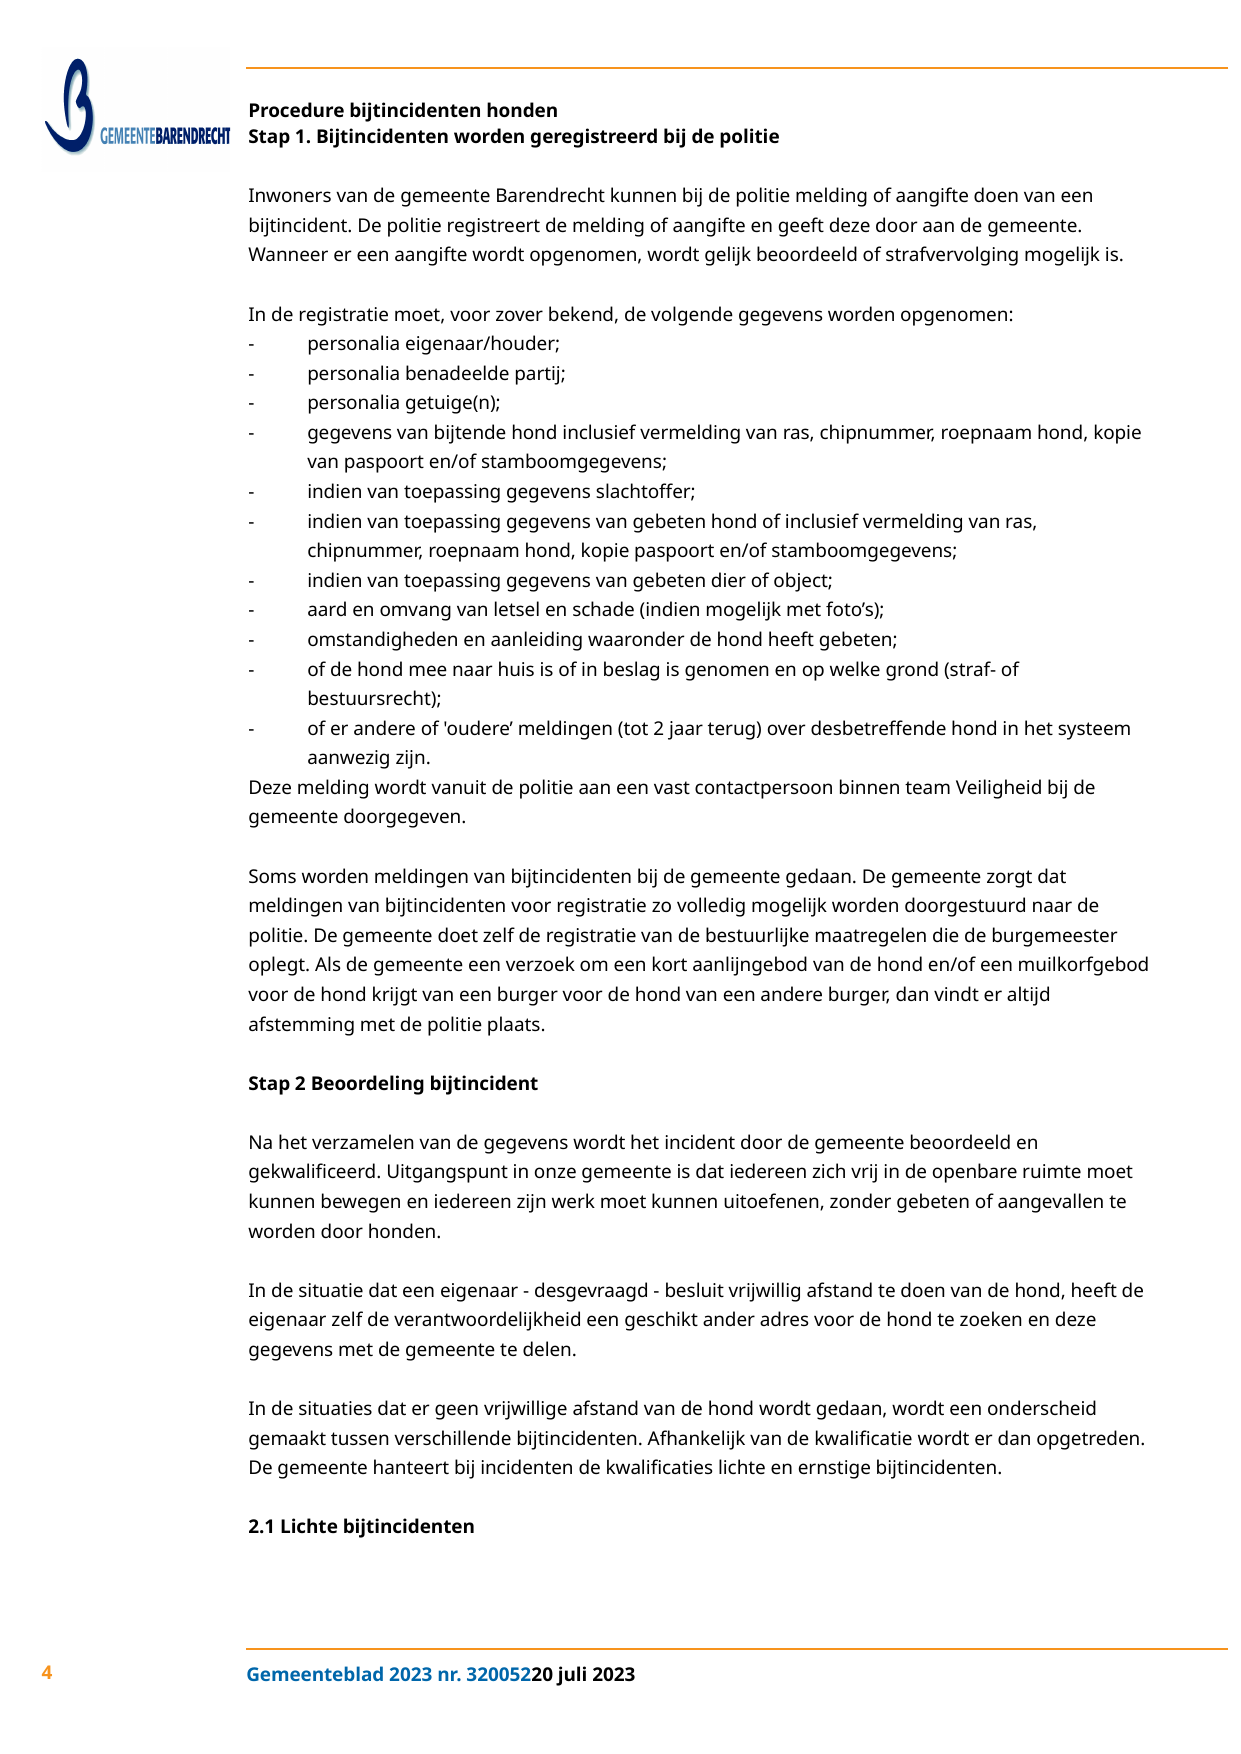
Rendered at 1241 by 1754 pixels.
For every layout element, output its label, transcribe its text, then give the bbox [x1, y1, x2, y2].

text 2.1 Lichte bijtincidenten [248, 1514, 1152, 1539]
text Stap 2 Beoordeling bijtincident [248, 1070, 1152, 1096]
text Inwoners van de gemeente Barendrecht kunnen bij de politie melding of aangifte doen van een [248, 182, 1152, 208]
text In de situatie dat een eigenaar - desgevraagd - besluit vrijwillig afstand te doen van de hond, heeft de eigenaar zelf de verantwoordelijkheid een geschikt ander adres voor de hond te zoeken en deze gegevens met de gemeente te delen. [248, 1277, 1152, 1362]
list personalia benadeelde partij; [248, 360, 1152, 386]
list personalia eigenaar/houder; [248, 330, 1152, 356]
list indien van toepassing gegevens van gebeten hond of inclusief vermelding van ras, chipnummer, roepnaam hond, kopie paspoort en/of stamboomgegevens; [248, 508, 1152, 563]
text Stap 1. Bijtincidenten worden geregistreerd bij de politie [248, 123, 1152, 149]
text Soms worden meldingen van bijtincidenten bij de gemeente gedaan. De gemeente zorgt dat [248, 863, 1152, 889]
text Deze melding wordt vanuit de politie aan een vast contactpersoon binnen team Veiligheid bij de gemeente doorgegeven. [248, 774, 1152, 829]
list personalia getuige(n); [248, 389, 1152, 415]
list gegevens van bijtende hond inclusief vermelding van ras, chipnummer, roepnaam hond, kopie van paspoort en/of stamboomgegevens; [248, 419, 1152, 474]
text In de situaties dat er geen vrijwillige afstand van de hond wordt gedaan, wordt een onderscheid gemaakt tussen verschillende bijtincidenten. Afhankelijk van de kwalificatie wordt er dan opgetreden. De gemeente hanteert bij incidenten de kwalificaties lichte en ernstige bijtincidenten. [248, 1395, 1152, 1480]
list indien van toepassing gegevens slachtoffer; [248, 478, 1152, 504]
list of de hond mee naar huis is of in beslag is genomen en op welke grond (straf- of bestuursrecht); [248, 656, 1152, 711]
text bijtincident. De politie registreert de melding of aangifte en geeft deze door aan de gemeente. Wanneer er een aangifte wordt opgenomen, wordt gelijk beoordeeld of strafvervolging mogelijk is. [248, 212, 1152, 267]
text Procedure bijtincidenten honden [248, 95, 1152, 123]
picture [41, 47, 231, 172]
text In de registratie moet, voor zover bekend, de volgende gegevens worden opgenomen: [248, 301, 1152, 327]
list omstandigheden en aanleiding waaronder de hond heeft gebeten; [248, 626, 1152, 652]
text meldingen van bijtincidenten voor registratie zo volledig mogelijk worden doorgestuurd naar de politie. De gemeente doet zelf de registratie van de bestuurlijke maatregelen die de burgemeester oplegt. Als de gemeente een verzoek om een kort aanlijngebod van de hond en/of een muilkorfgebod voor de hond krijgt van een burger voor de hond van een andere burger, dan vindt er altijd afstemming met de politie plaats. [248, 892, 1152, 1037]
list of er andere of 'oudere’ meldingen (tot 2 jaar terug) over desbetreffende hond in het systeem aanwezig zijn. [248, 715, 1152, 770]
text Na het verzamelen van de gegevens wordt het incident door de gemeente beoordeeld en gekwalificeerd. Uitgangspunt in onze gemeente is dat iedereen zich vrij in de openbare ruimte moet kunnen bewegen en iedereen zijn werk moet kunnen uitoefenen, zonder gebeten of aangevallen te worden door honden. [248, 1129, 1152, 1244]
list aard en omvang van letsel en schade (indien mogelijk met foto’s); [248, 597, 1152, 622]
list indien van toepassing gegevens van gebeten dier of object; [248, 567, 1152, 593]
